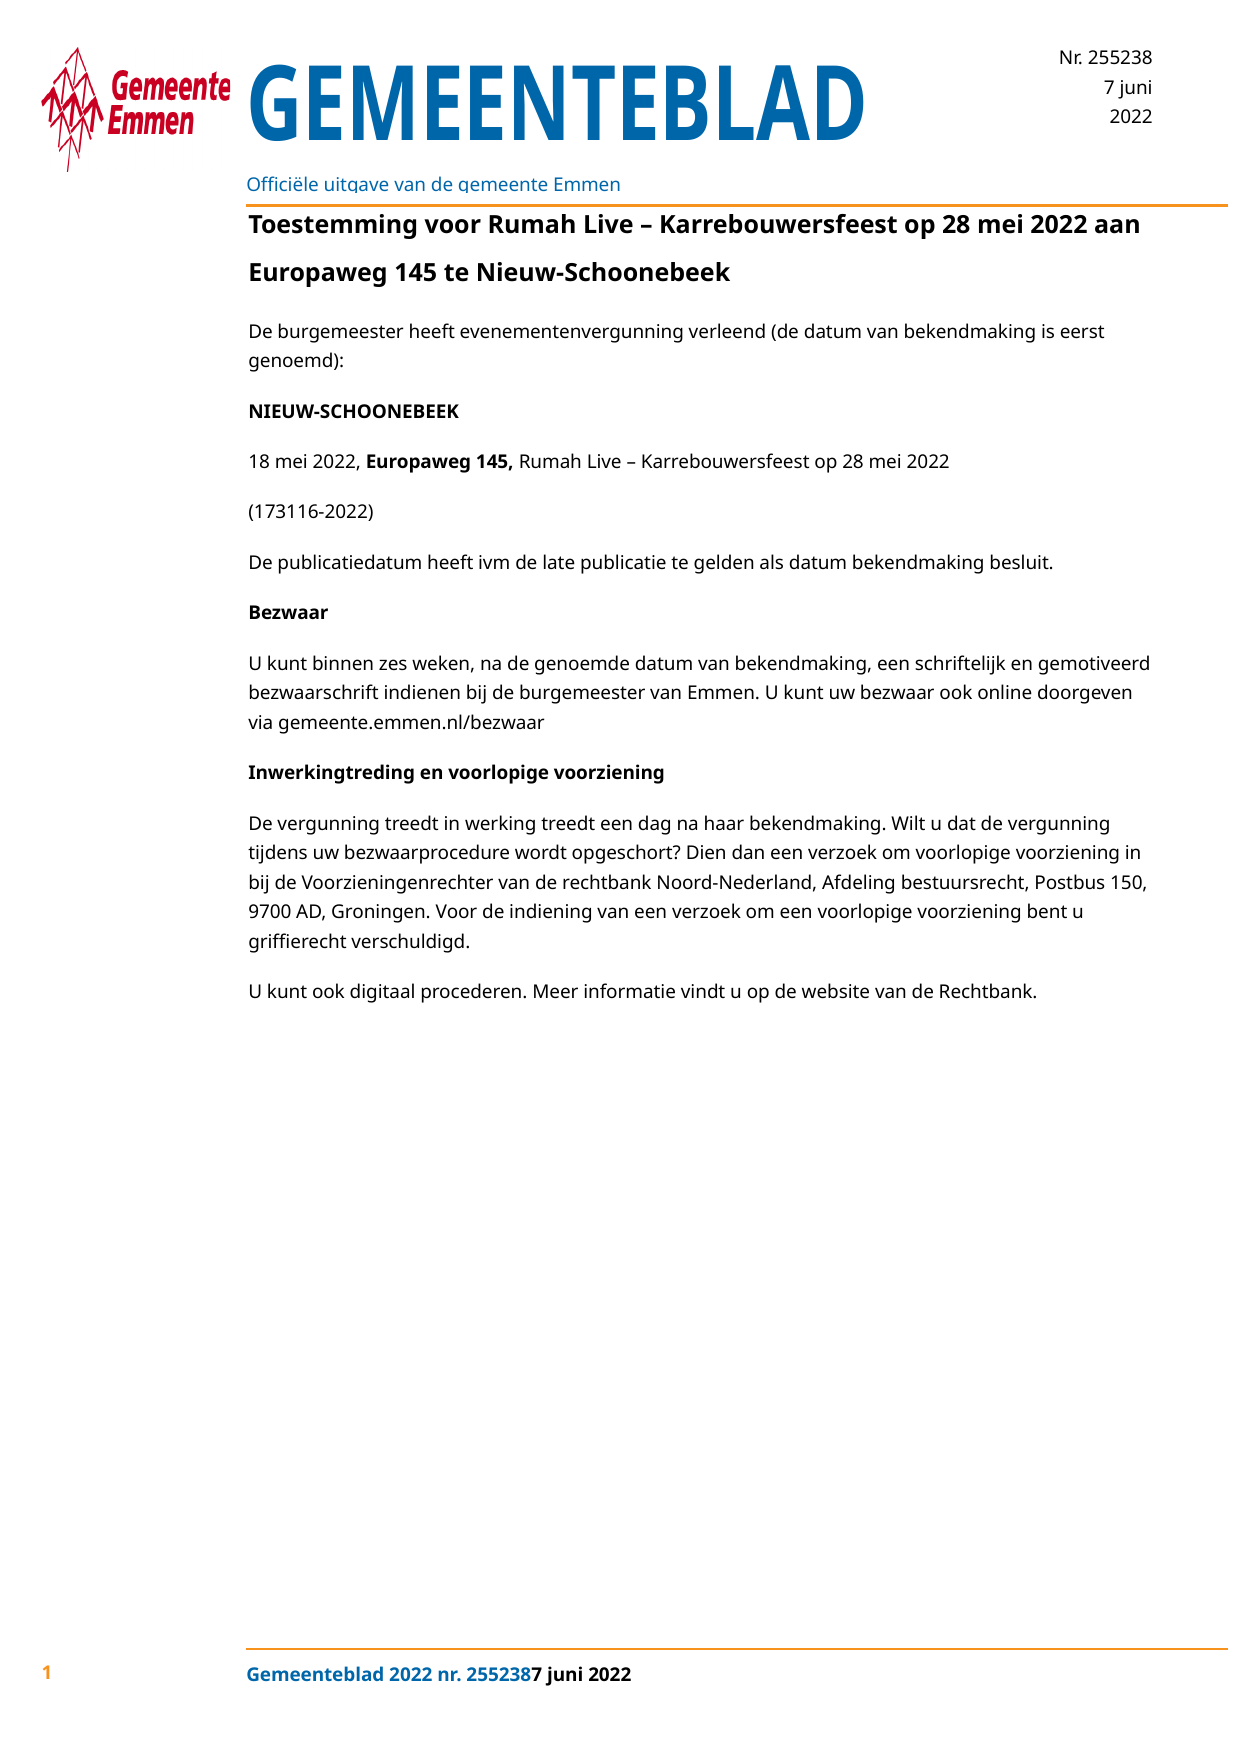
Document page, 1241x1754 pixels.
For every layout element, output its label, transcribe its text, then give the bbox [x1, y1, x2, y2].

text (173116-2022) [248, 499, 1152, 524]
text U kunt binnen zes weken, na de genoemde datum van bekendmaking, een schriftelijk en gemotiveerd bezwaarschrift indienen bij de burgemeester van Emmen. U kunt uw bezwaar ook online doorgeven via gemeente.emmen.nl/bezwaar [248, 650, 1152, 735]
text De publicatiedatum heeft ivm de late publicatie te gelden als datum bekendmaking besluit. [248, 549, 1152, 575]
text De vergunning treedt in werking treedt een dag na haar bekendmaking. Wilt u dat de vergunning tijdens uw bezwaarprocedure wordt opgeschort? Dien dan een verzoek om voorlopige voorziening in bij de Voorzieningenrechter van de rechtbank Noord-Nederland, Afdeling bestuursrecht, Postbus 150, 9700 AD, Groningen. Voor de indiening van een verzoek om een voorlopige voorziening bent u griffierecht verschuldigd. [248, 810, 1152, 954]
picture [41, 47, 231, 172]
text 18 mei 2022, Europaweg 145, Rumah Live – Karrebouwersfeest op 28 mei 2022 [248, 448, 1152, 474]
text U kunt ook digitaal procederen. Meer informatie vindt u op de website van de Rechtbank. [248, 979, 1152, 1004]
text Bezwaar [248, 599, 1152, 625]
text NIEUW-SCHOONEBEEK [248, 398, 1152, 424]
text De burgemeester heeft evenementenvergunning verleend (de datum van bekendmaking is eerst genoemd): [248, 318, 1152, 373]
text Inwerkingtreding en voorlopige voorziening [248, 759, 1152, 785]
text Toestemming voor Rumah Live – Karrebouwersfeest op 28 mei 2022 aan Europaweg 145 te Nieuw-Schoonebeek [248, 207, 1152, 288]
